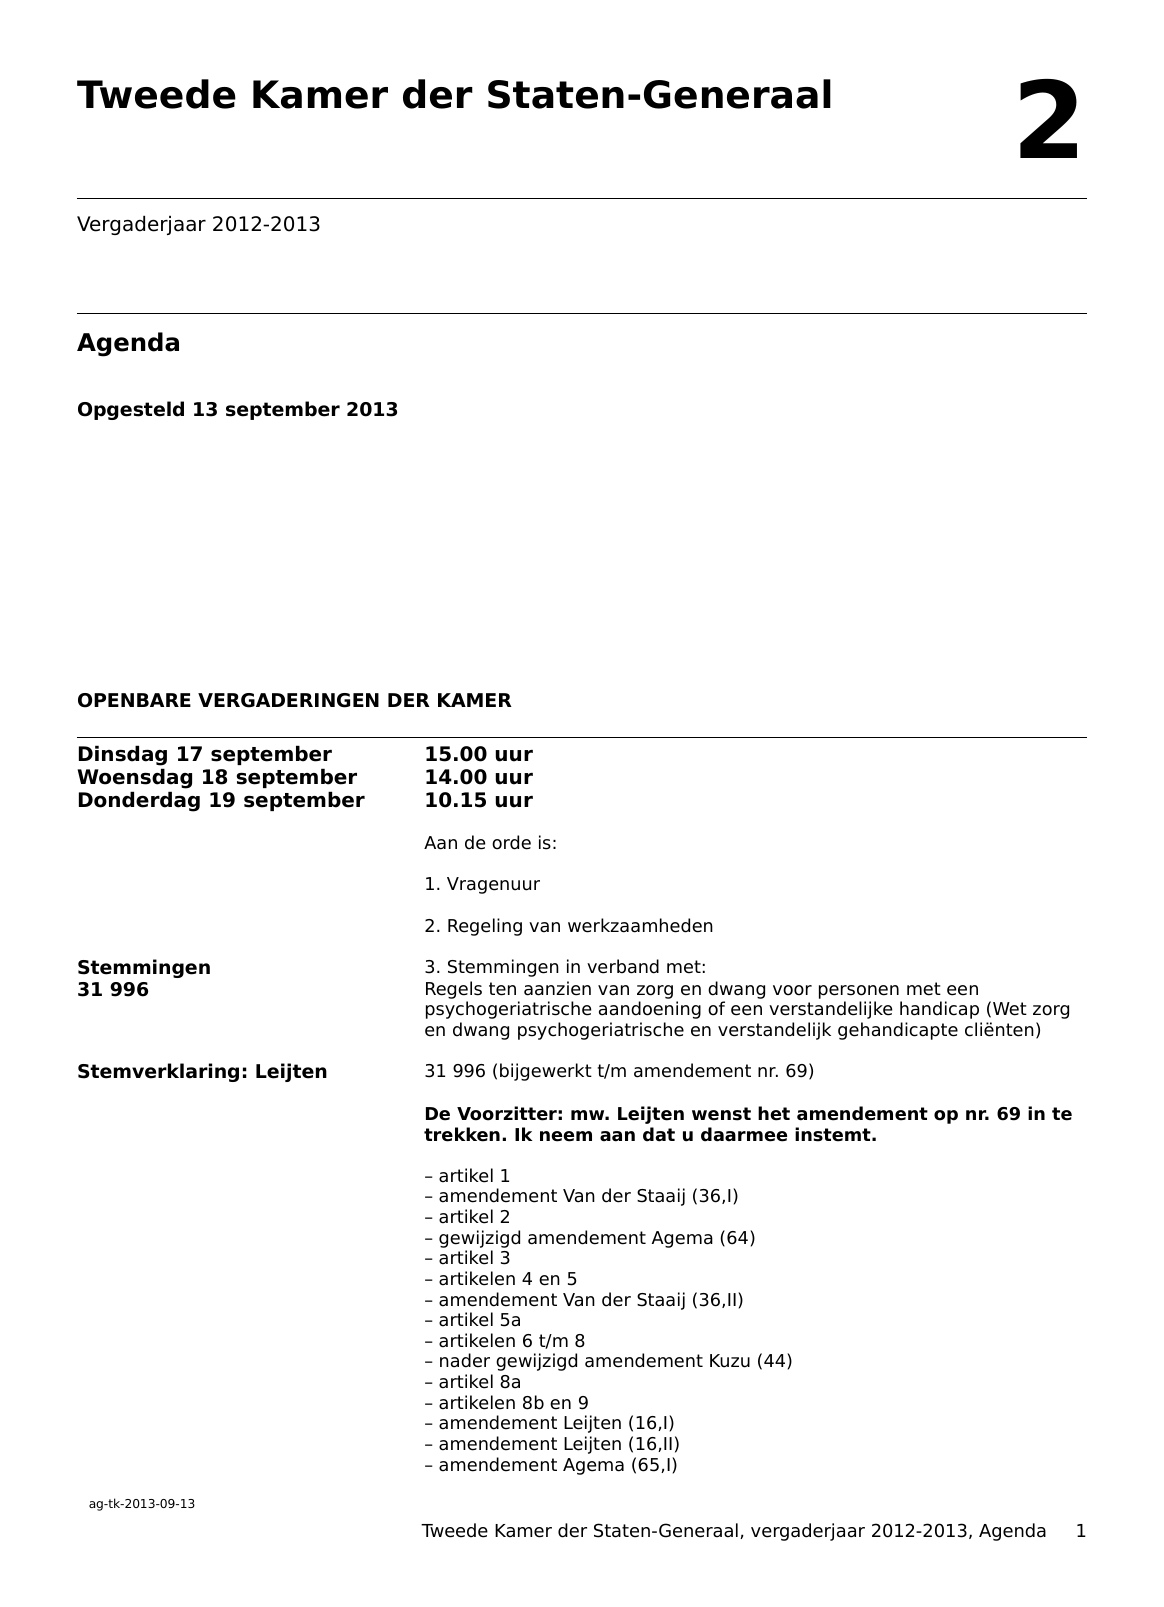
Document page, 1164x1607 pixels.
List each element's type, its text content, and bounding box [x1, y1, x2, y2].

table_cell 3. Stemmingen in verband met: [418, 957, 1087, 979]
table_cell 2. Regeling van werkzaamheden [418, 916, 1087, 936]
table_cell [401, 1186, 418, 1207]
table_cell [77, 1372, 401, 1393]
table_cell – artikelen 8b en 9 [418, 1393, 1087, 1413]
table_cell – amendement Van der Staaij (36,I) [418, 1186, 1087, 1207]
table_cell 1. Vragenuur [418, 874, 1087, 895]
table_cell [401, 1413, 418, 1434]
text Opgesteld 13 september 2013 [77, 399, 1087, 421]
table_cell [77, 1310, 401, 1331]
table_cell – artikel 8a [418, 1372, 1087, 1393]
table_cell [401, 1372, 418, 1393]
table_cell – artikel 2 [418, 1207, 1087, 1228]
table_cell [77, 1351, 401, 1372]
table_cell [401, 1455, 418, 1475]
table_cell [77, 1269, 401, 1289]
table_cell [77, 854, 401, 874]
table_cell [77, 1331, 401, 1351]
table_cell – artikel 3 [418, 1248, 1087, 1269]
table_header [401, 738, 418, 766]
table_cell [418, 895, 1087, 916]
table_cell [401, 789, 418, 812]
table_cell [77, 1083, 401, 1104]
table_cell – artikel 1 [418, 1166, 1087, 1186]
table_cell 10.15 uur [418, 789, 1087, 812]
table_cell [77, 1455, 401, 1475]
table_cell – artikelen 6 t/m 8 [418, 1331, 1087, 1351]
table_cell [77, 916, 401, 936]
table_cell [77, 1228, 401, 1248]
table_cell Vergaderjaar 2012-2013 [77, 199, 1087, 313]
table_cell [401, 1104, 418, 1145]
text ag-tk-2013-09-13 [88, 1497, 323, 1511]
subtitle OPENBARE VERGADERINGEN DER KAMER [77, 690, 1087, 712]
table_cell [77, 1248, 401, 1269]
table_cell Stemmingen [77, 957, 401, 979]
table_cell [401, 833, 418, 854]
table_cell [77, 1207, 401, 1228]
table_cell [401, 1290, 418, 1310]
table_cell [401, 813, 418, 833]
table_cell [401, 1434, 418, 1454]
table_cell [401, 1331, 418, 1351]
table_cell [401, 854, 418, 874]
table_cell [401, 1351, 418, 1372]
table_cell De Voorzitter: mw. Leijten wenst het amendement op nr. 69 in te trekken. Ik neem aan dat u daarmee instemt. [418, 1104, 1087, 1145]
table_cell [401, 1166, 418, 1186]
table_cell – amendement Van der Staaij (36,II) [418, 1290, 1087, 1310]
table_cell [401, 1083, 418, 1104]
table_cell [401, 1310, 418, 1331]
table_cell [418, 854, 1087, 874]
table_cell [77, 874, 401, 895]
table_header 15.00 uur [418, 738, 1087, 766]
table_cell [77, 895, 401, 916]
table_cell [77, 1104, 401, 1145]
table_cell [77, 833, 401, 854]
table_cell [77, 1145, 401, 1166]
table_header Dinsdag 17 september [77, 738, 401, 766]
table_cell – artikelen 4 en 5 [418, 1269, 1087, 1289]
table_cell [77, 1041, 401, 1061]
table_cell [401, 979, 418, 1041]
table_cell [418, 813, 1087, 833]
table_cell [418, 1145, 1087, 1166]
table_cell [401, 1061, 418, 1083]
table_header 2 [886, 59, 1087, 198]
table_cell Stemverklaring: Leijten [77, 1061, 401, 1083]
table_cell – amendement Leijten (16,II) [418, 1434, 1087, 1454]
table_cell Woensdag 18 september [77, 766, 401, 789]
table_cell [77, 1186, 401, 1207]
table_cell 14.00 uur [418, 766, 1087, 789]
table_cell [401, 1269, 418, 1289]
table_cell Aan de orde is: [418, 833, 1087, 854]
table_cell [418, 936, 1087, 957]
table_cell Donderdag 19 september [77, 789, 401, 812]
table_cell Regels ten aanzien van zorg en dwang voor personen met een psychogeriatrische aandoening of een verstandelijke handicap (Wet zorg en dwang psychogeriatrische en verstandelijk gehandicapte cliënten) [418, 979, 1087, 1041]
table_cell – artikel 5a [418, 1310, 1087, 1331]
table_cell [401, 1145, 418, 1166]
table_cell – amendement Agema (65,I) [418, 1455, 1087, 1475]
table_cell [401, 766, 418, 789]
table_cell [401, 1393, 418, 1413]
table_cell [77, 1413, 401, 1434]
table_cell – amendement Leijten (16,I) [418, 1413, 1087, 1434]
table_cell [401, 1228, 418, 1248]
table_cell [77, 1393, 401, 1413]
table_cell [401, 936, 418, 957]
table_cell [77, 813, 401, 833]
table_cell 31 996 (bijgewerkt t/m amendement nr. 69) [418, 1061, 1087, 1083]
table_header Tweede Kamer der Staten-Generaal [77, 59, 886, 198]
table_cell [401, 1207, 418, 1228]
table_cell [418, 1083, 1087, 1104]
table_cell [77, 1166, 401, 1186]
table_cell Agenda [77, 314, 422, 357]
table_cell [77, 936, 401, 957]
table_cell 31 996 [77, 979, 401, 1041]
table_cell – gewijzigd amendement Agema (64) [418, 1228, 1087, 1248]
table_cell [418, 1041, 1087, 1061]
table_cell – nader gewijzigd amendement Kuzu (44) [418, 1351, 1087, 1372]
table_cell [401, 1041, 418, 1061]
table_cell [77, 1290, 401, 1310]
table_cell [401, 874, 418, 895]
table_cell [401, 916, 418, 936]
table_cell [401, 957, 418, 979]
table_cell [401, 1248, 418, 1269]
table_cell [77, 1434, 401, 1454]
table_cell [422, 314, 1087, 357]
table_cell [401, 895, 418, 916]
